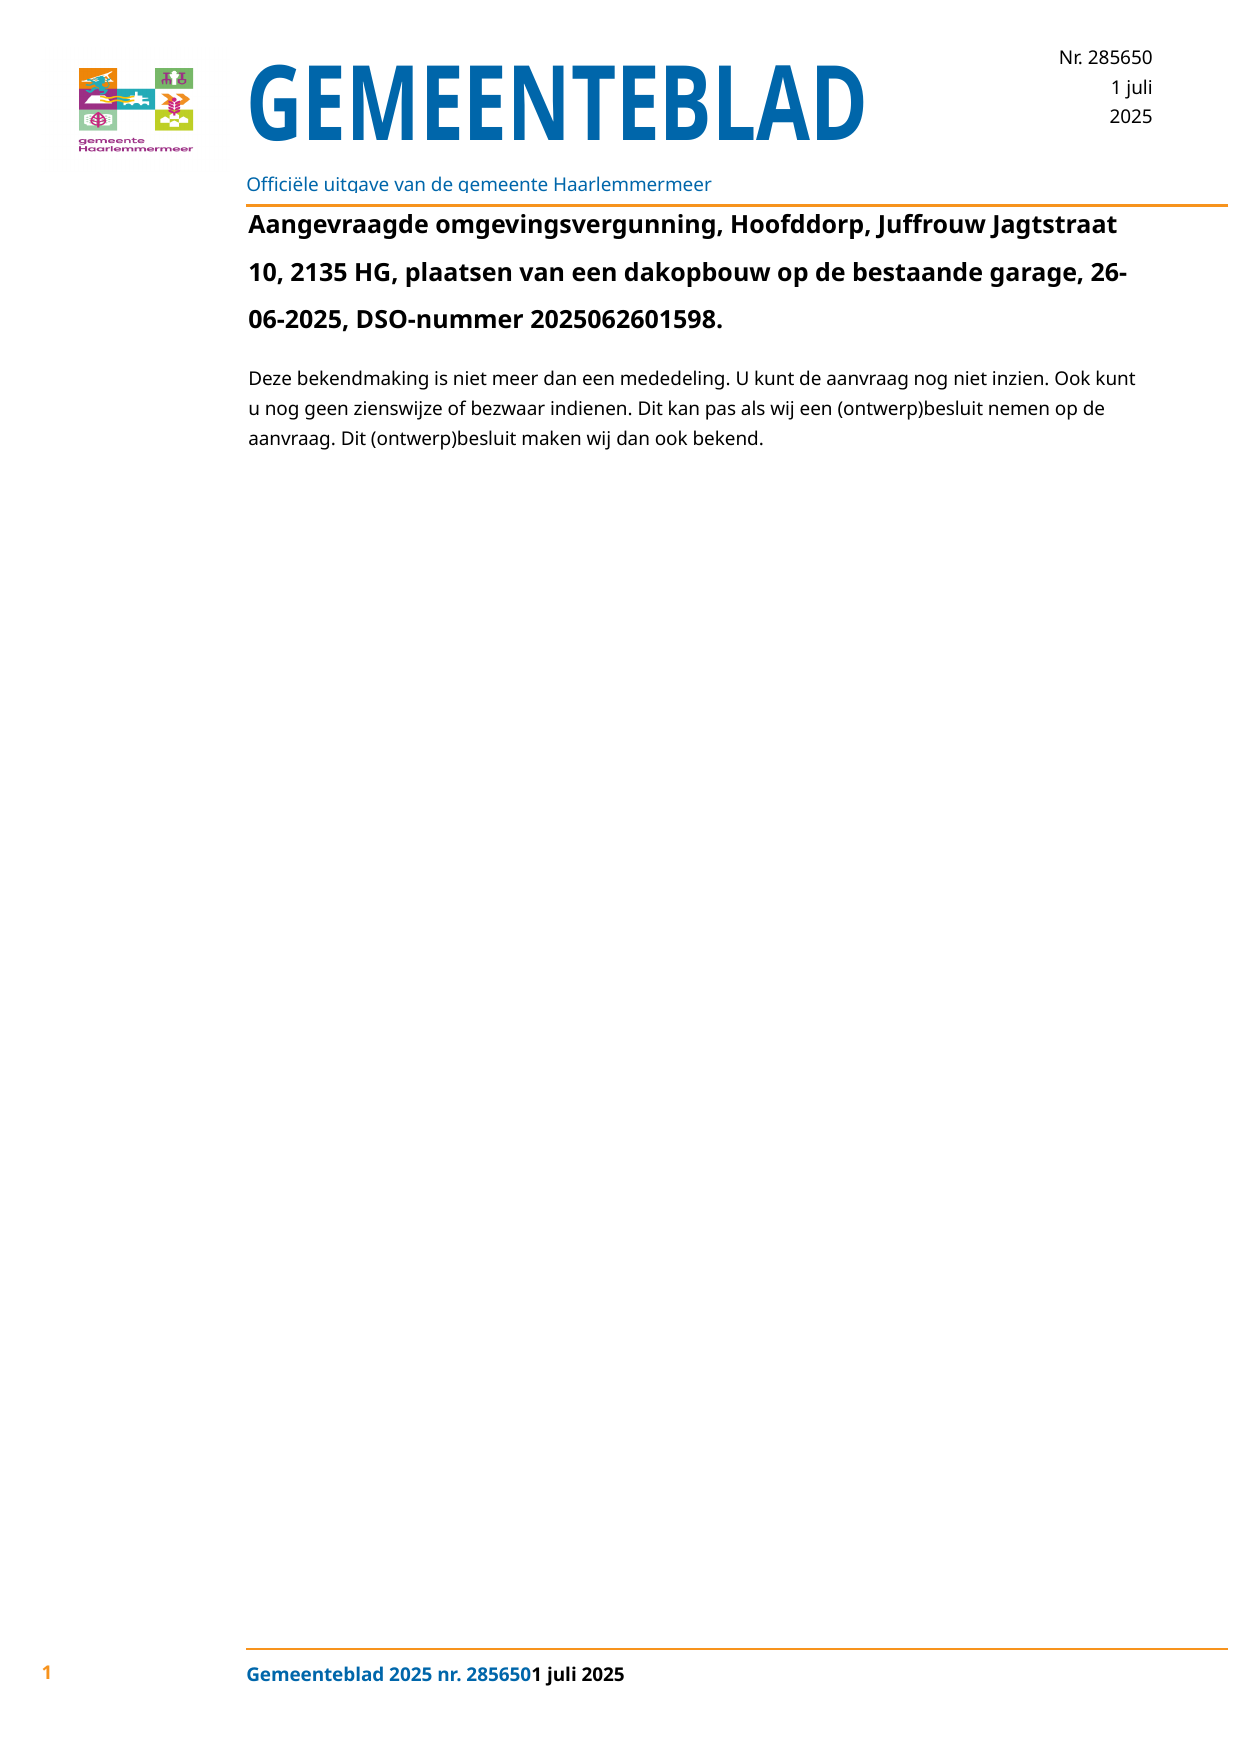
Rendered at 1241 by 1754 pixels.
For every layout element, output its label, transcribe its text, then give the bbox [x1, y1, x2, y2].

picture [41, 47, 231, 172]
text Aangevraagde omgevingsvergunning, Hoofddorp, Juffrouw Jagtstraat 10, 2135 HG, plaatsen van een dakopbouw op de bestaande garage, 26-06-2025, DSO-nummer 2025062601598. [248, 207, 1152, 336]
text Deze bekendmaking is niet meer dan een mededeling. U kunt de aanvraag nog niet inzien. Ook kunt u nog geen zienswijze of bezwaar indienen. Dit kan pas als wij een (ontwerp)besluit nemen op de aanvraag. Dit (ontwerp)besluit maken wij dan ook bekend. [248, 366, 1152, 450]
